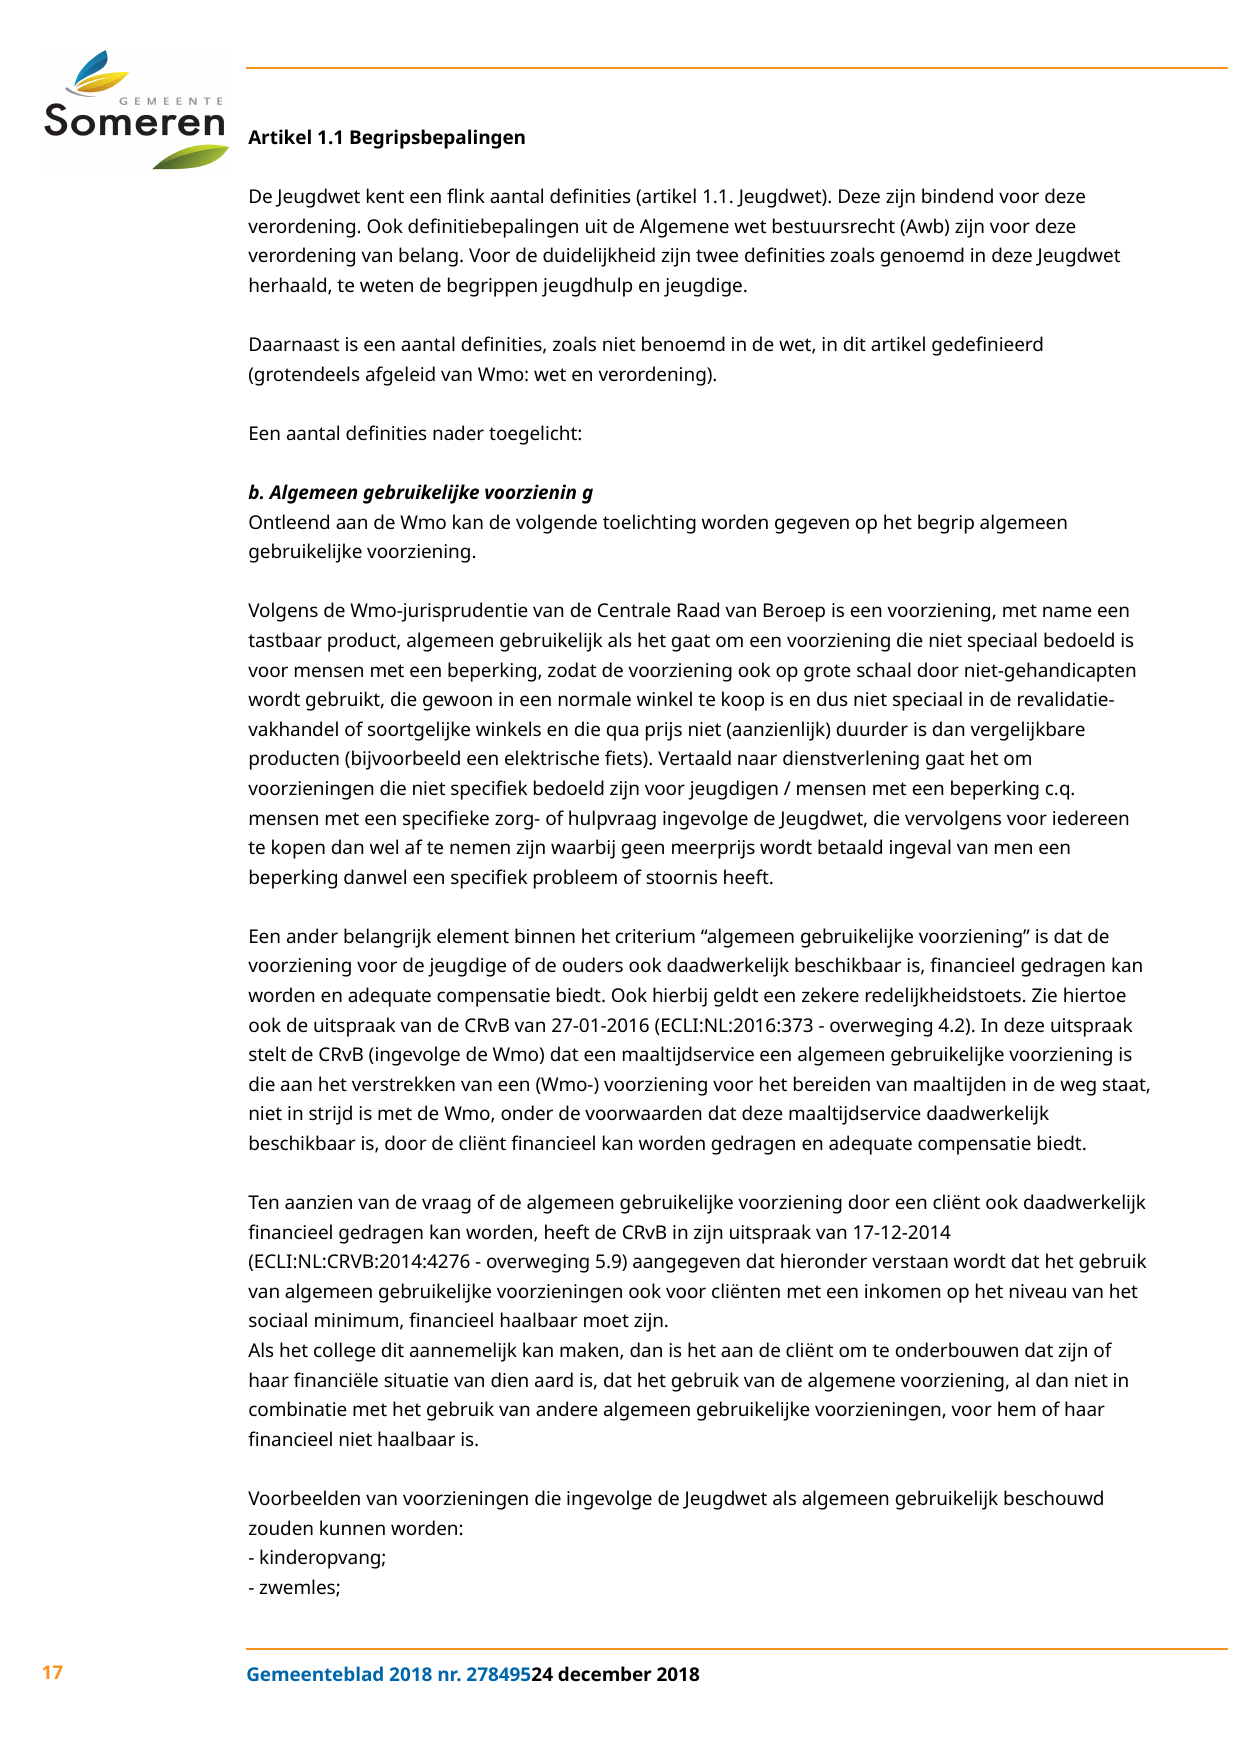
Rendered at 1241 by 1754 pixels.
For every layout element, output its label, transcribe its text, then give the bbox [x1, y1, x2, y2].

text De Jeugdwet kent een flink aantal definities (artikel 1.1. Jeugdwet). Deze zijn bindend voor deze verordening. Ook definitiebepalingen uit de Algemene wet bestuursrecht (Awb) zijn voor deze verordening van belang. Voor de duidelijkheid zijn twee definities zoals genoemd in deze Jeugdwet herhaald, te weten de begrippen jeugdhulp en jeugdige. [248, 183, 1152, 298]
text - zwemles; [248, 1574, 1152, 1600]
text Als het college dit aannemelijk kan maken, dan is het aan de cliënt om te onderbouwen dat zijn of haar financiële situatie van dien aard is, dat het gebruik van de algemene voorziening, al dan niet in combinatie met het gebruik van andere algemeen gebruikelijke voorzieningen, voor hem of haar financieel niet haalbaar is. [248, 1337, 1152, 1452]
text Voorbeelden van voorzieningen die ingevolge de Jeugdwet als algemeen gebruikelijk beschouwd zouden kunnen worden: [248, 1485, 1152, 1541]
text Een aantal definities nader toegelicht: [248, 420, 1152, 446]
text Ontleend aan de Wmo kan de volgende toelichting worden gegeven op het begrip algemeen gebruikelijke voorziening. [248, 509, 1152, 564]
text Volgens de Wmo-jurisprudentie van de Centrale Raad van Beroep is een voorziening, met name een tastbaar product, algemeen gebruikelijk als het gaat om een voorziening die niet speciaal bedoeld is voor mensen met een beperking, zodat de voorziening ook op grote schaal door niet-gehandicapten wordt gebruikt, die gewoon in een normale winkel te koop is en dus niet speciaal in de revalidatie-vakhandel of soortgelijke winkels en die qua prijs niet (aanzienlijk) duurder is dan vergelijkbare producten (bijvoorbeeld een elektrische fiets). Vertaald naar dienstverlening gaat het om voorzieningen die niet specifiek bedoeld zijn voor jeugdigen / mensen met een beperking c.q. mensen met een specifieke zorg- of hulpvraag ingevolge de Jeugdwet, die vervolgens voor iedereen te kopen dan wel af te nemen zijn waarbij geen meerprijs wordt betaald ingeval van men een beperking danwel een specifiek probleem of stoornis heeft. [248, 598, 1152, 890]
text Een ander belangrijk element binnen het criterium “algemeen gebruikelijke voorziening” is dat de voorziening voor de jeugdige of de ouders ook daadwerkelijk beschikbaar is, financieel gedragen kan worden en adequate compensatie biedt. Ook hierbij geldt een zekere redelijkheidstoets. Zie hiertoe ook de uitspraak van de CRvB van 27-01-2016 (ECLI:NL:2016:373 - overweging 4.2). In deze uitspraak stelt de CRvB (ingevolge de Wmo) dat een maaltijdservice een algemeen gebruikelijke voorziening is die aan het verstrekken van een (Wmo-) voorziening voor het bereiden van maaltijden in de weg staat, niet in strijd is met de Wmo, onder de voorwaarden dat deze maaltijdservice daadwerkelijk beschikbaar is, door de cliënt financieel kan worden gedragen en adequate compensatie biedt. [248, 923, 1152, 1156]
text Daarnaast is een aantal definities, zoals niet benoemd in de wet, in dit artikel gedefinieerd (grotendeels afgeleid van Wmo: wet en verordening). [248, 331, 1152, 387]
text Ten aanzien van de vraag of de algemeen gebruikelijke voorziening door een cliënt ook daadwerkelijk financieel gedragen kan worden, heeft de CRvB in zijn uitspraak van 17-12-2014 (ECLI:NL:CRVB:2014:4276 - overweging 5.9) aangegeven dat hieronder verstaan wordt dat het gebruik van algemeen gebruikelijke voorzieningen ook voor cliënten met een inkomen op het niveau van het sociaal minimum, financieel haalbaar moet zijn. [248, 1189, 1152, 1333]
text - kinderopvang; [248, 1544, 1152, 1570]
picture [41, 47, 231, 172]
text Artikel 1.1 Begripsbepalingen [248, 124, 1152, 150]
text b. Algemeen gebruikelijke voorzienin g [248, 479, 1152, 505]
